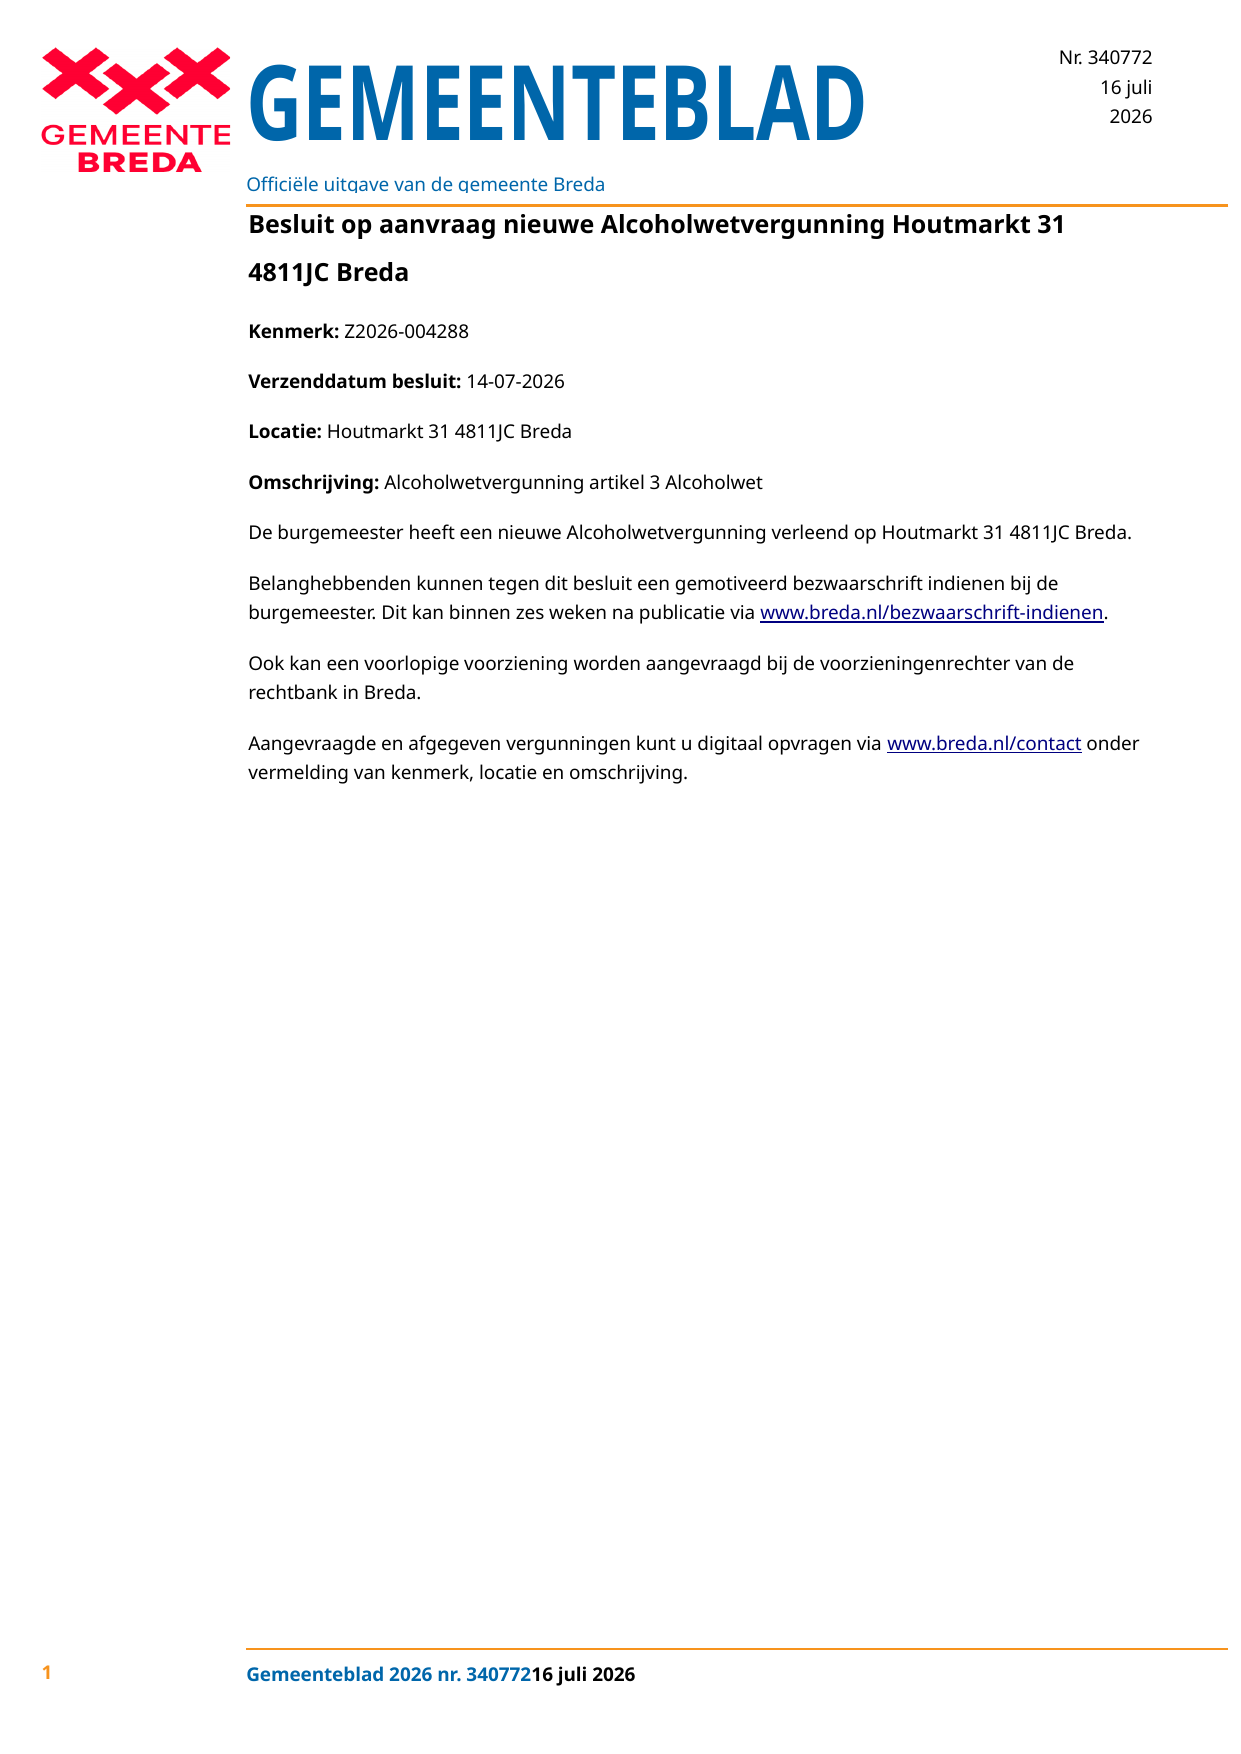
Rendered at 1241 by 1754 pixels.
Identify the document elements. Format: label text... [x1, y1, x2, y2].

text Kenmerk: Z2026-004288 [248, 318, 1152, 344]
text Omschrijving: Alcoholwetvergunning artikel 3 Alcoholwet [248, 469, 1152, 495]
text De burgemeester heeft een nieuwe Alcoholwetvergunning verleend op Houtmarkt 31 4811JC Breda. [248, 519, 1152, 545]
text Ook kan een voorlopige voorziening worden aangevraagd bij de voorzieningenrechter van de rechtbank in Breda. [248, 650, 1152, 705]
text Aangevraagde en afgegeven vergunningen kunt u digitaal opvragen via www.breda.nl/contact onder vermelding van kenmerk, locatie en omschrijving. [248, 730, 1152, 785]
text Locatie: Houtmarkt 31 4811JC Breda [248, 419, 1152, 444]
text Verzenddatum besluit: 14-07-2026 [248, 368, 1152, 394]
text Belanghebbenden kunnen tegen dit besluit een gemotiveerd bezwaarschrift indienen bij de burgemeester. Dit kan binnen zes weken na publicatie via www.breda.nl/bezwaarschrift-indienen. [248, 570, 1152, 625]
picture [41, 47, 231, 172]
text Besluit op aanvraag nieuwe Alcoholwetvergunning Houtmarkt 31 4811JC Breda [248, 207, 1152, 288]
